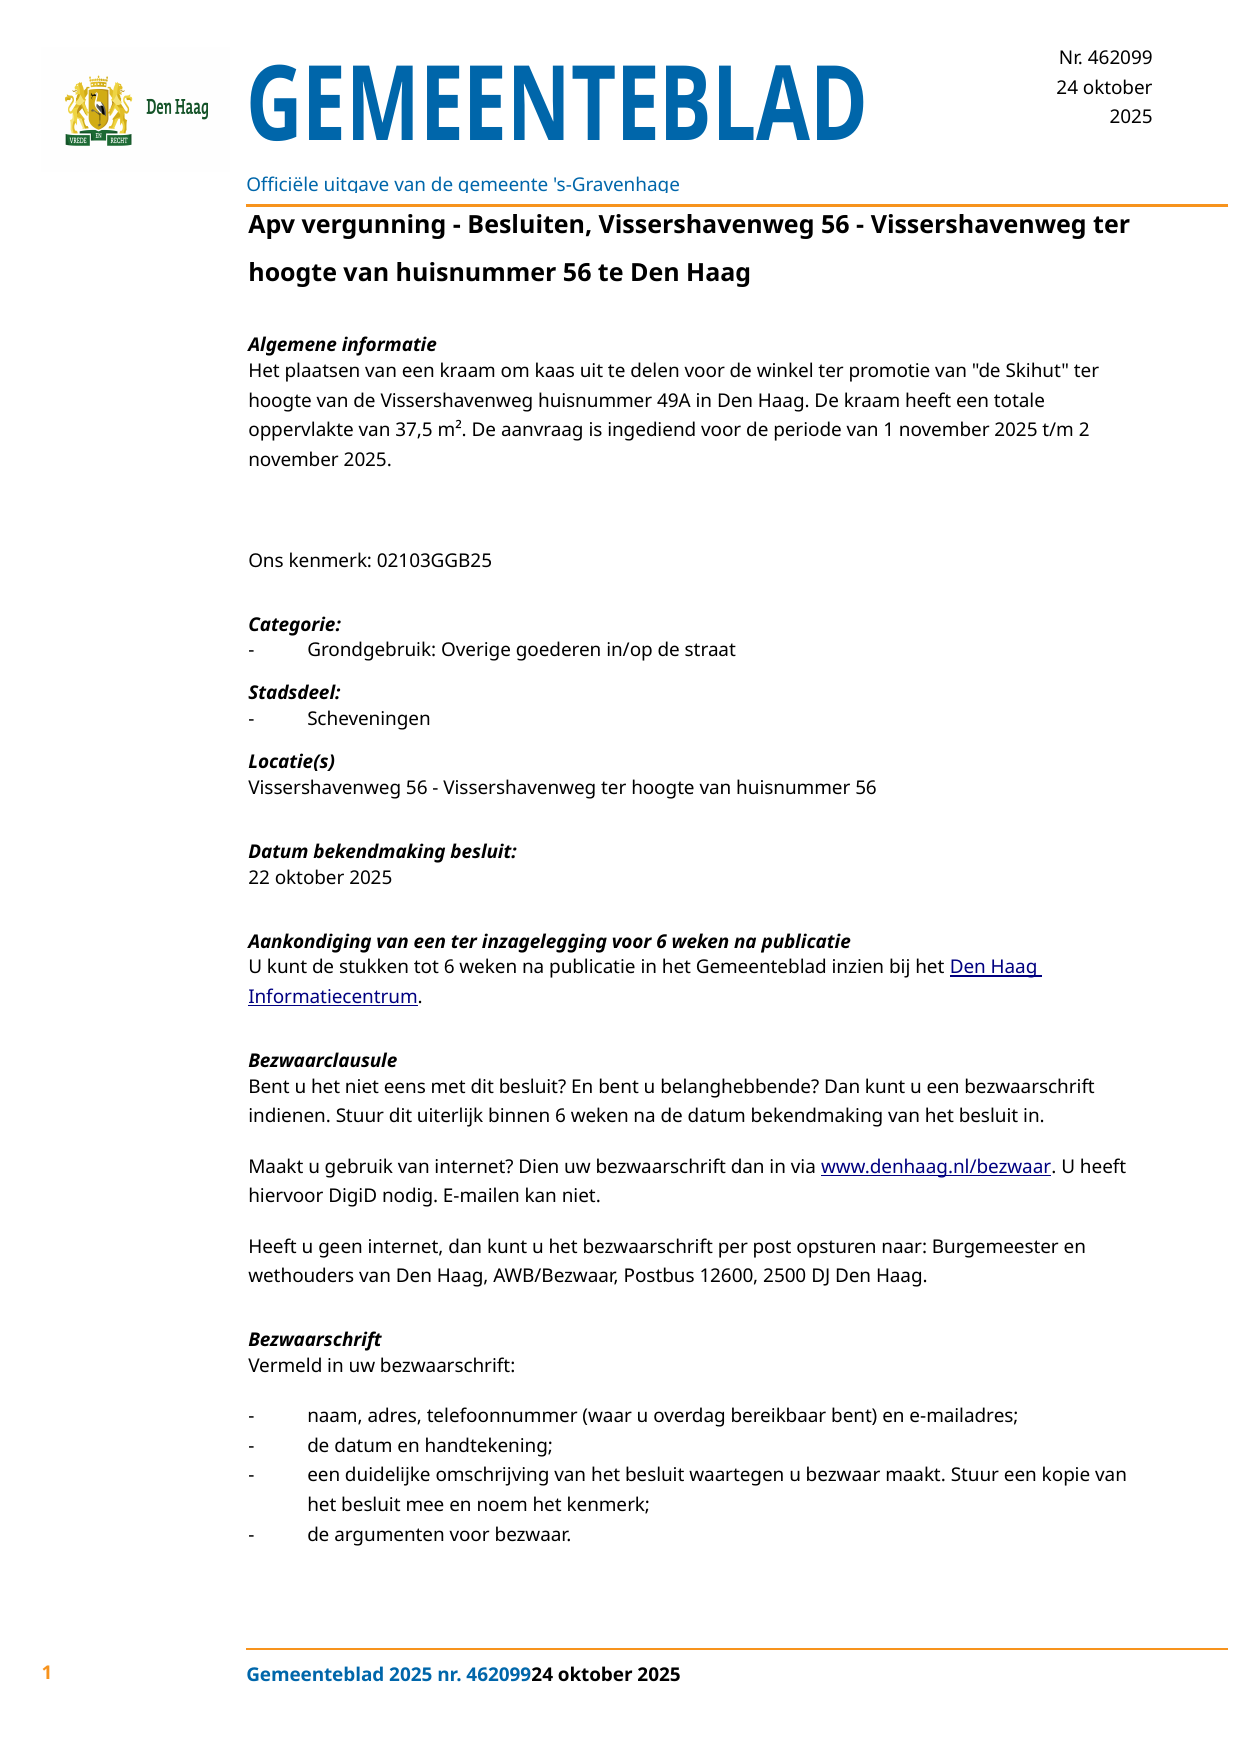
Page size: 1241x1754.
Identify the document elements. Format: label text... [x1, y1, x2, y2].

text Vermeld in uw bezwaarschrift: [248, 1352, 1152, 1378]
text Locatie(s) [248, 748, 1152, 774]
list Grondgebruik: Overige goederen in/op de straat [248, 636, 1152, 662]
text Ons kenmerk: 02103GGB25 [248, 547, 1152, 572]
text Maakt u gebruik van internet? Dien uw bezwaarschrift dan in via www.denhaag.nl/bezwaar. U heeft hiervoor DigiD nodig. E-mailen kan niet. [248, 1153, 1152, 1208]
text Het plaatsen van een kraam om kaas uit te delen voor de winkel ter promotie van "de Skihut" ter hoogte van de Vissershavenweg huisnummer 49A in Den Haag. De kraam heeft een totale oppervlakte van 37,5 m². De aanvraag is ingediend voor de periode van 1 november 2025 t/m 2 november 2025. [248, 357, 1152, 472]
list naam, adres, telefoonnummer (waar u overdag bereikbaar bent) en e-mailadres; [248, 1402, 1152, 1428]
text Categorie: [248, 611, 1152, 636]
text Bezwaarschrift [248, 1326, 1152, 1352]
list Scheveningen [248, 705, 1152, 731]
text 22 oktober 2025 [248, 864, 1152, 889]
text Algemene informatie [248, 331, 1152, 357]
text Aankondiging van een ter inzagelegging voor 6 weken na publicatie [248, 928, 1152, 953]
picture [41, 47, 231, 172]
text Bent u het niet eens met dit besluit? En bent u belanghebbende? Dan kunt u een bezwaarschrift indienen. Stuur dit uiterlijk binnen 6 weken na de datum bekendmaking van het besluit in. [248, 1073, 1152, 1128]
list de datum en handtekening; [248, 1432, 1152, 1458]
text Heeft u geen internet, dan kunt u het bezwaarschrift per post opsturen naar: Burgemeester en wethouders van Den Haag, AWB/Bezwaar, Postbus 12600, 2500 DJ Den Haag. [248, 1233, 1152, 1288]
list een duidelijke omschrijving van het besluit waartegen u bezwaar maakt. Stuur een kopie van het besluit mee en noem het kenmerk; [248, 1462, 1152, 1517]
list de argumenten voor bezwaar. [248, 1521, 1152, 1547]
text Datum bekendmaking besluit: [248, 838, 1152, 864]
text Vissershavenweg 56 - Vissershavenweg ter hoogte van huisnummer 56 [248, 774, 1152, 800]
text U kunt de stukken tot 6 weken na publicatie in het Gemeenteblad inzien bij het Den Haag Informatiecentrum. [248, 953, 1152, 1009]
text Stadsdeel: [248, 679, 1152, 705]
text Bezwaarclausule [248, 1047, 1152, 1073]
text Apv vergunning - Besluiten, Vissershavenweg 56 - Vissershavenweg ter hoogte van huisnummer 56 te Den Haag [248, 207, 1152, 288]
